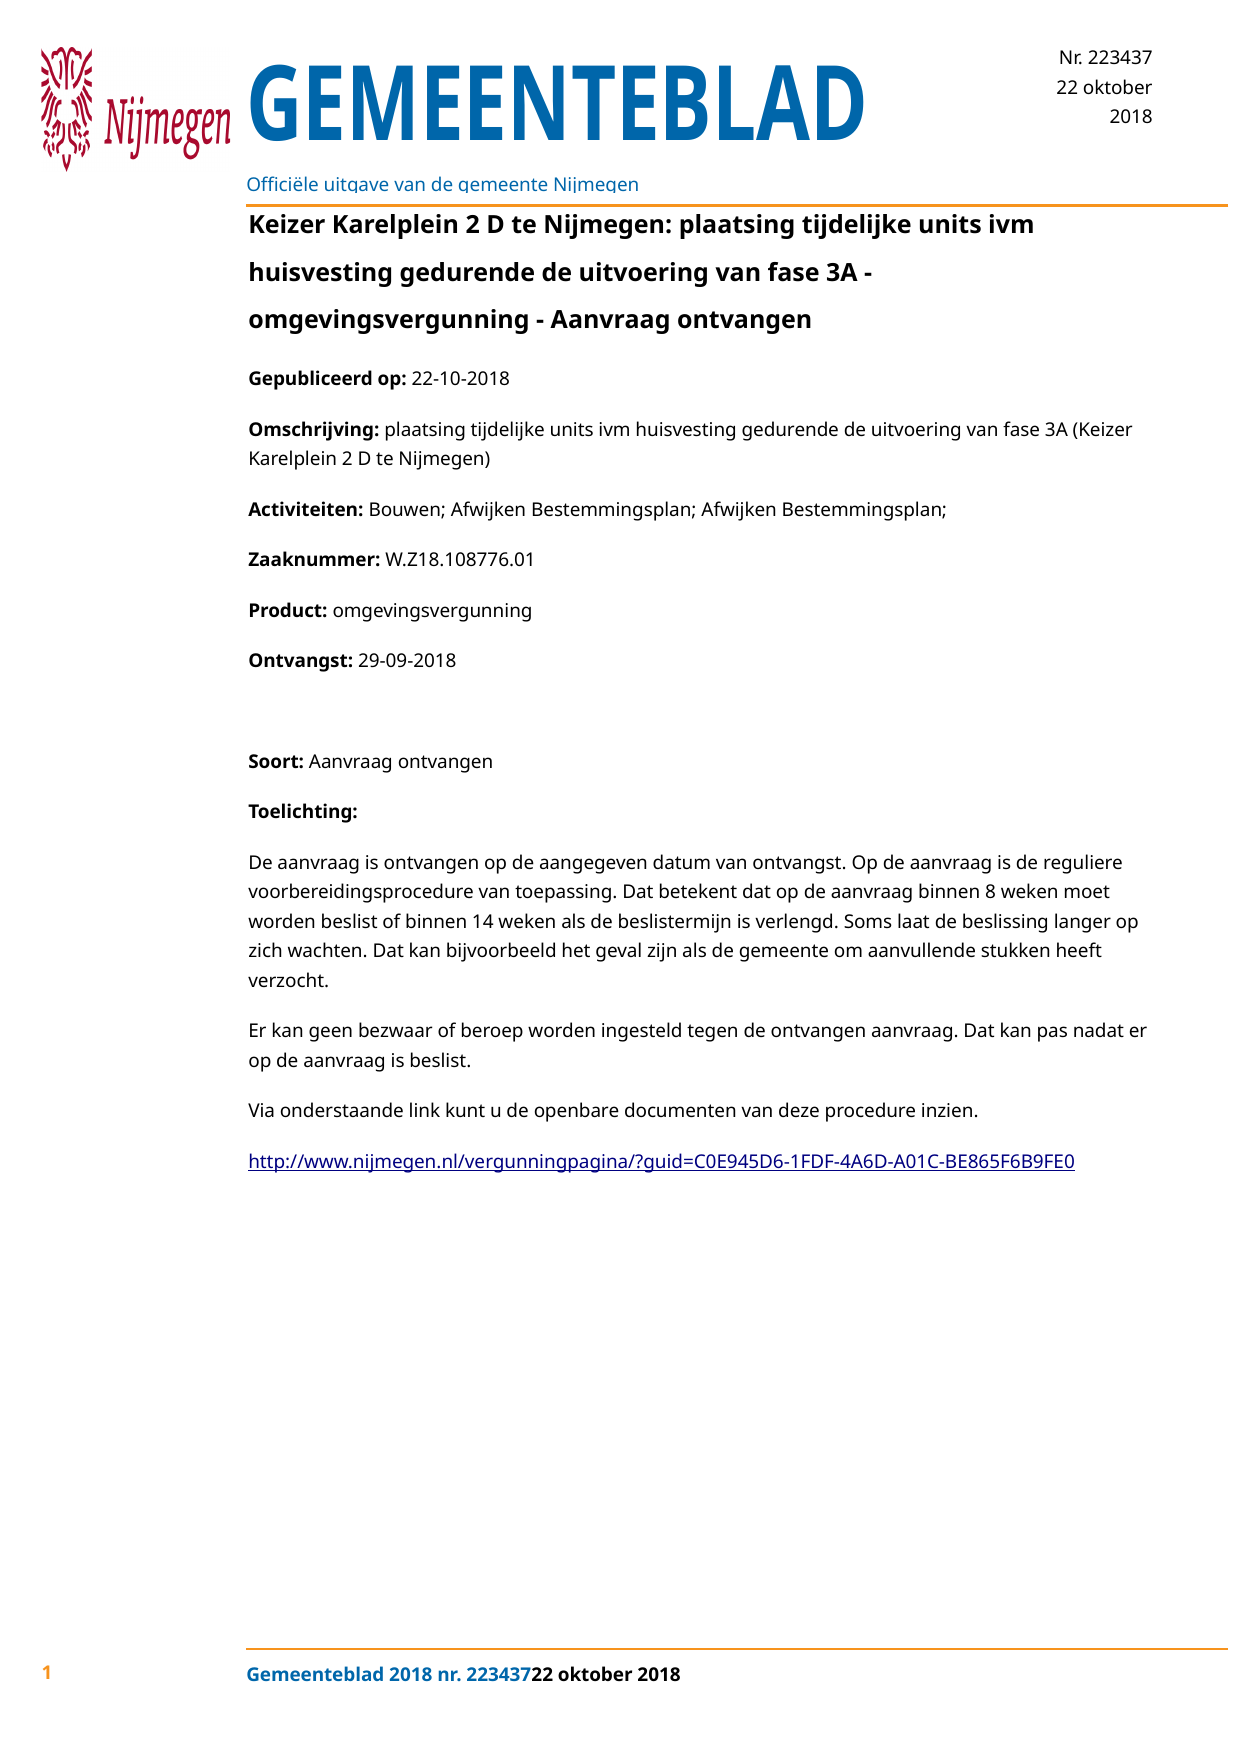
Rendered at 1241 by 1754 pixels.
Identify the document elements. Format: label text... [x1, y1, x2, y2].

text Product: omgevingsvergunning [248, 597, 1152, 622]
text Ontvangst: 29-09-2018 [248, 647, 1152, 673]
text http://www.nijmegen.nl/vergunningpagina/?guid=C0E945D6-1FDF-4A6D-A01C-BE865F6B9FE0 [248, 1148, 1152, 1174]
text Toelichting: [248, 798, 1152, 824]
text Via onderstaande link kunt u de openbare documenten van deze procedure inzien. [248, 1098, 1152, 1123]
text Activiteiten: Bouwen; Afwijken Bestemmingsplan; Afwijken Bestemmingsplan; [248, 496, 1152, 522]
text Zaaknummer: W.Z18.108776.01 [248, 546, 1152, 572]
text Er kan geen bezwaar of beroep worden ingesteld tegen de ontvangen aanvraag. Dat kan pas nadat er op de aanvraag is beslist. [248, 1018, 1152, 1073]
text De aanvraag is ontvangen op de aangegeven datum van ontvangst. Op de aanvraag is de reguliere voorbereidingsprocedure van toepassing. Dat betekent dat op de aanvraag binnen 8 weken moet worden beslist of binnen 14 weken als de beslistermijn is verlengd. Soms laat de beslissing langer op zich wachten. Dat kan bijvoorbeeld het geval zijn als de gemeente om aanvullende stukken heeft verzocht. [248, 849, 1152, 993]
text Omschrijving: plaatsing tijdelijke units ivm huisvesting gedurende de uitvoering van fase 3A (Keizer Karelplein 2 D te Nijmegen) [248, 416, 1152, 471]
text Soort: Aanvraag ontvangen [248, 748, 1152, 774]
text Gepubliceerd op: 22-10-2018 [248, 366, 1152, 391]
text Keizer Karelplein 2 D te Nijmegen: plaatsing tijdelijke units ivm huisvesting gedurende de uitvoering van fase 3A - omgevingsvergunning - Aanvraag ontvangen [248, 207, 1152, 336]
picture [41, 47, 231, 172]
